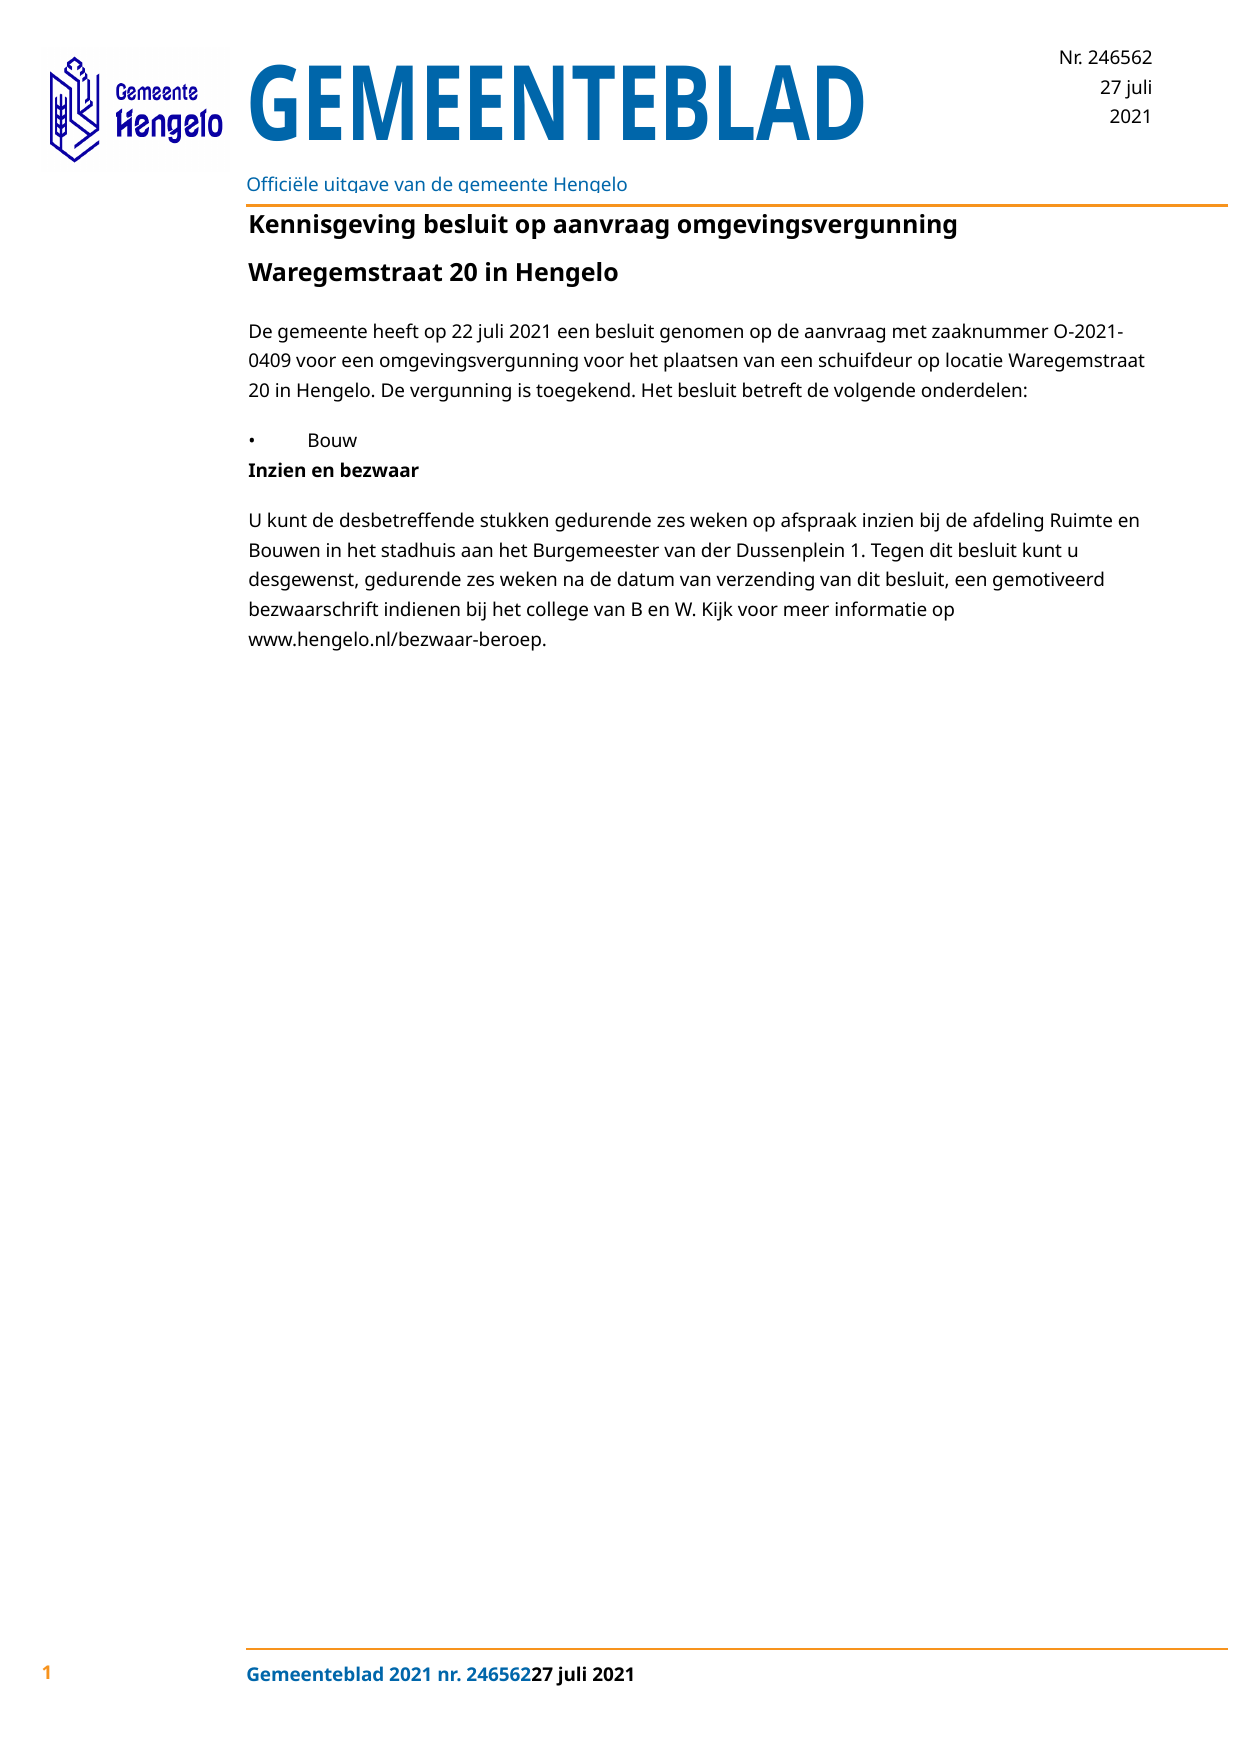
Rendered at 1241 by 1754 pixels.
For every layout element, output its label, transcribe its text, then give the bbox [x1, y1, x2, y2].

text Inzien en bezwaar [248, 457, 1152, 483]
text Kennisgeving besluit op aanvraag omgevingsvergunning Waregemstraat 20 in Hengelo [248, 207, 1152, 288]
text De gemeente heeft op 22 juli 2021 een besluit genomen op de aanvraag met zaaknummer O-2021-0409 voor een omgevingsvergunning voor het plaatsen van een schuifdeur op locatie Waregemstraat 20 in Hengelo. De vergunning is toegekend. Het besluit betreft de volgende onderdelen: [248, 318, 1152, 403]
text U kunt de desbetreffende stukken gedurende zes weken op afspraak inzien bij de afdeling Ruimte en Bouwen in het stadhuis aan het Burgemeester van der Dussenplein 1. Tegen dit besluit kunt u desgewenst, gedurende zes weken na de datum van verzending van dit besluit, een gemotiveerd bezwaarschrift indienen bij het college van B en W. Kijk voor meer informatie op www.hengelo.nl/bezwaar-beroep. [248, 507, 1152, 652]
list Bouw [248, 427, 1152, 453]
picture [41, 47, 231, 172]
